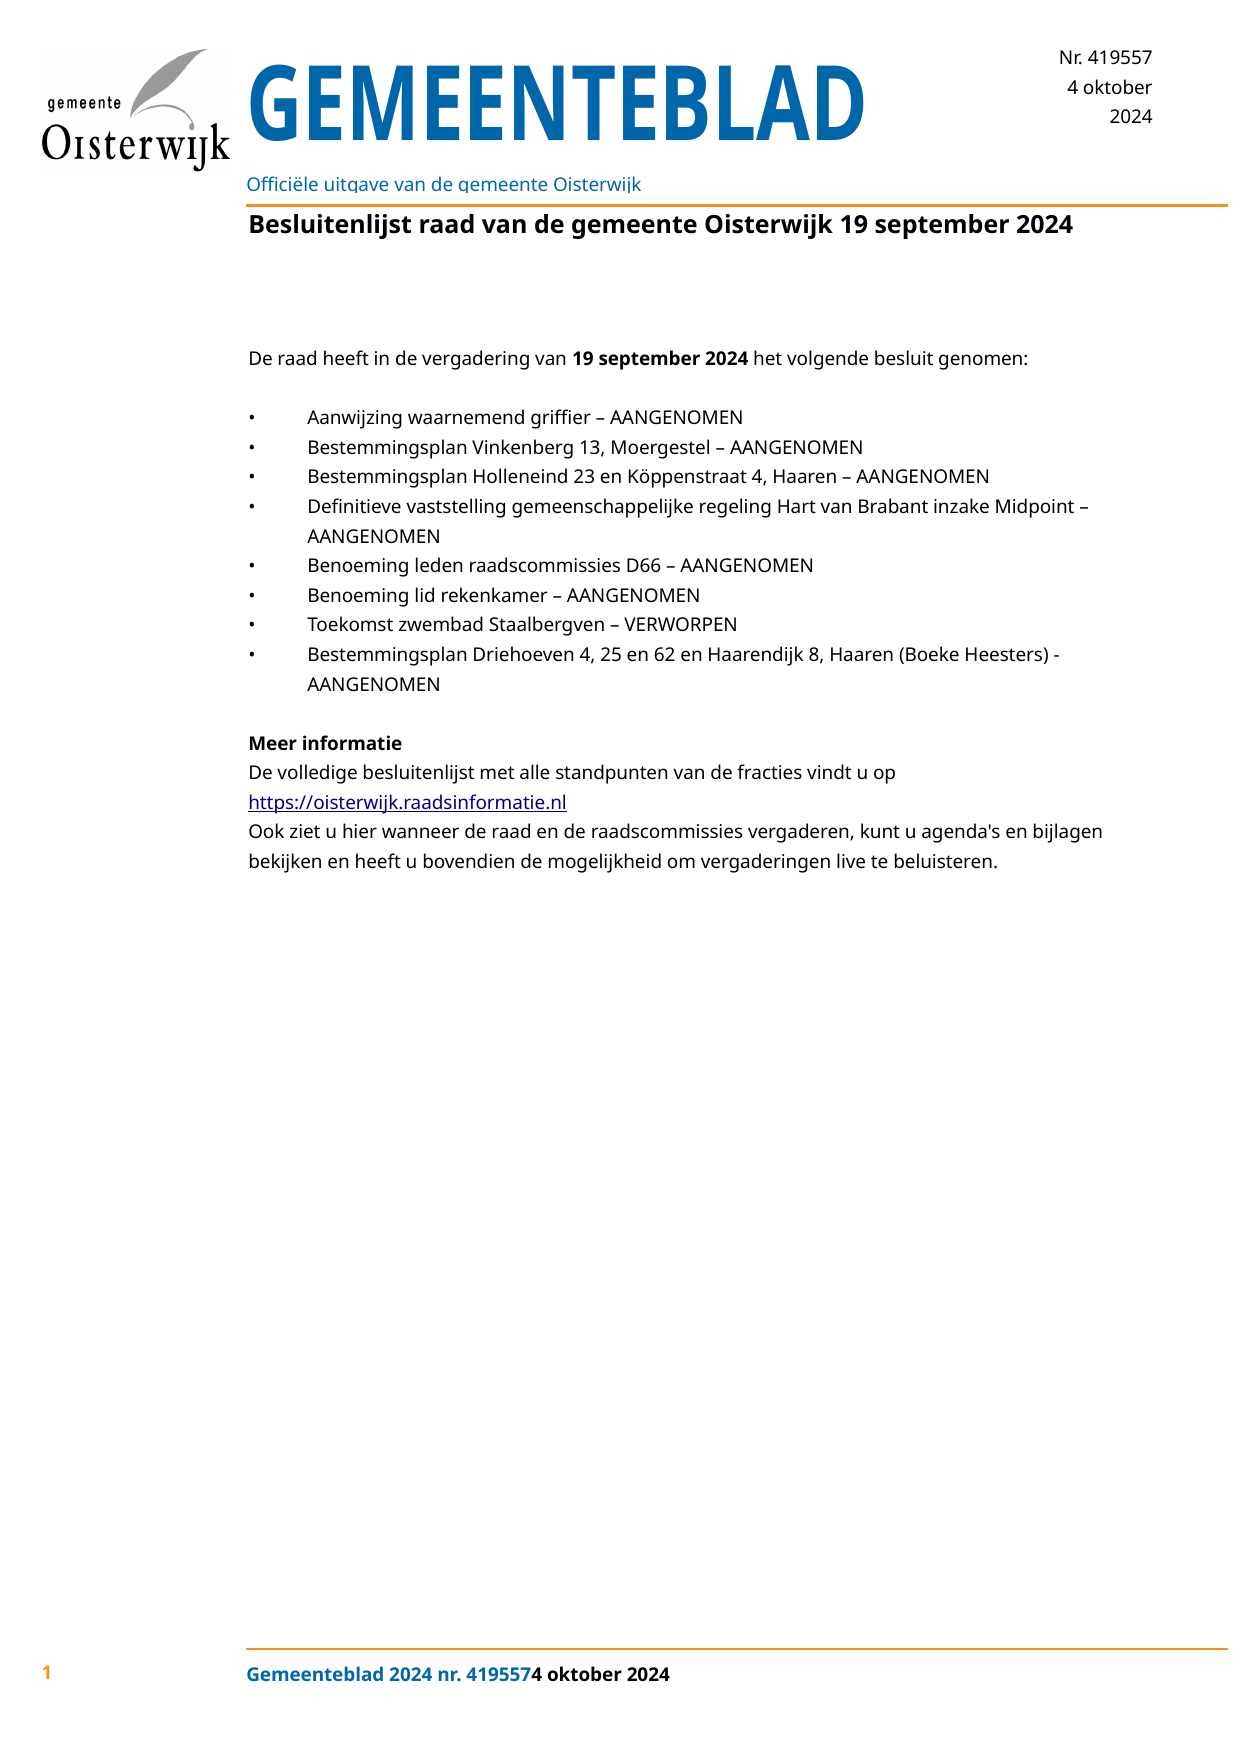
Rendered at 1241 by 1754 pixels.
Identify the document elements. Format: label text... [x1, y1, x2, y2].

text Besluitenlijst raad van de gemeente Oisterwijk 19 september 2024 [248, 207, 1152, 241]
list Bestemmingsplan Vinkenberg 13, Moergestel – AANGENOMEN [248, 434, 1152, 460]
list Aanwijzing waarnemend griffier – AANGENOMEN [248, 404, 1152, 430]
list Toekomst zwembad Staalbergven – VERWORPEN [248, 612, 1152, 637]
list Benoeming leden raadscommissies D66 – AANGENOMEN [248, 552, 1152, 578]
list Bestemmingsplan Driehoeven 4, 25 en 62 en Haarendijk 8, Haaren (Boeke Heesters) - AANGENOMEN [248, 641, 1152, 696]
text Meer informatie [248, 730, 1152, 756]
text Ook ziet u hier wanneer de raad en de raadscommissies vergaderen, kunt u agenda's en bijlagen bekijken en heeft u bovendien de mogelijkheid om vergaderingen live te beluisteren. [248, 819, 1152, 874]
list Definitieve vaststelling gemeenschappelijke regeling Hart van Brabant inzake Midpoint – AANGENOMEN [248, 493, 1152, 548]
list Bestemmingsplan Holleneind 23 en Köppenstraat 4, Haaren – AANGENOMEN [248, 464, 1152, 489]
list Benoeming lid rekenkamer – AANGENOMEN [248, 582, 1152, 608]
picture [41, 47, 231, 172]
text De raad heeft in de vergadering van 19 september 2024 het volgende besluit genomen: [248, 345, 1152, 371]
text De volledige besluitenlijst met alle standpunten van de fracties vindt u op https://oisterwijk.raadsinformatie.nl [248, 759, 1152, 815]
